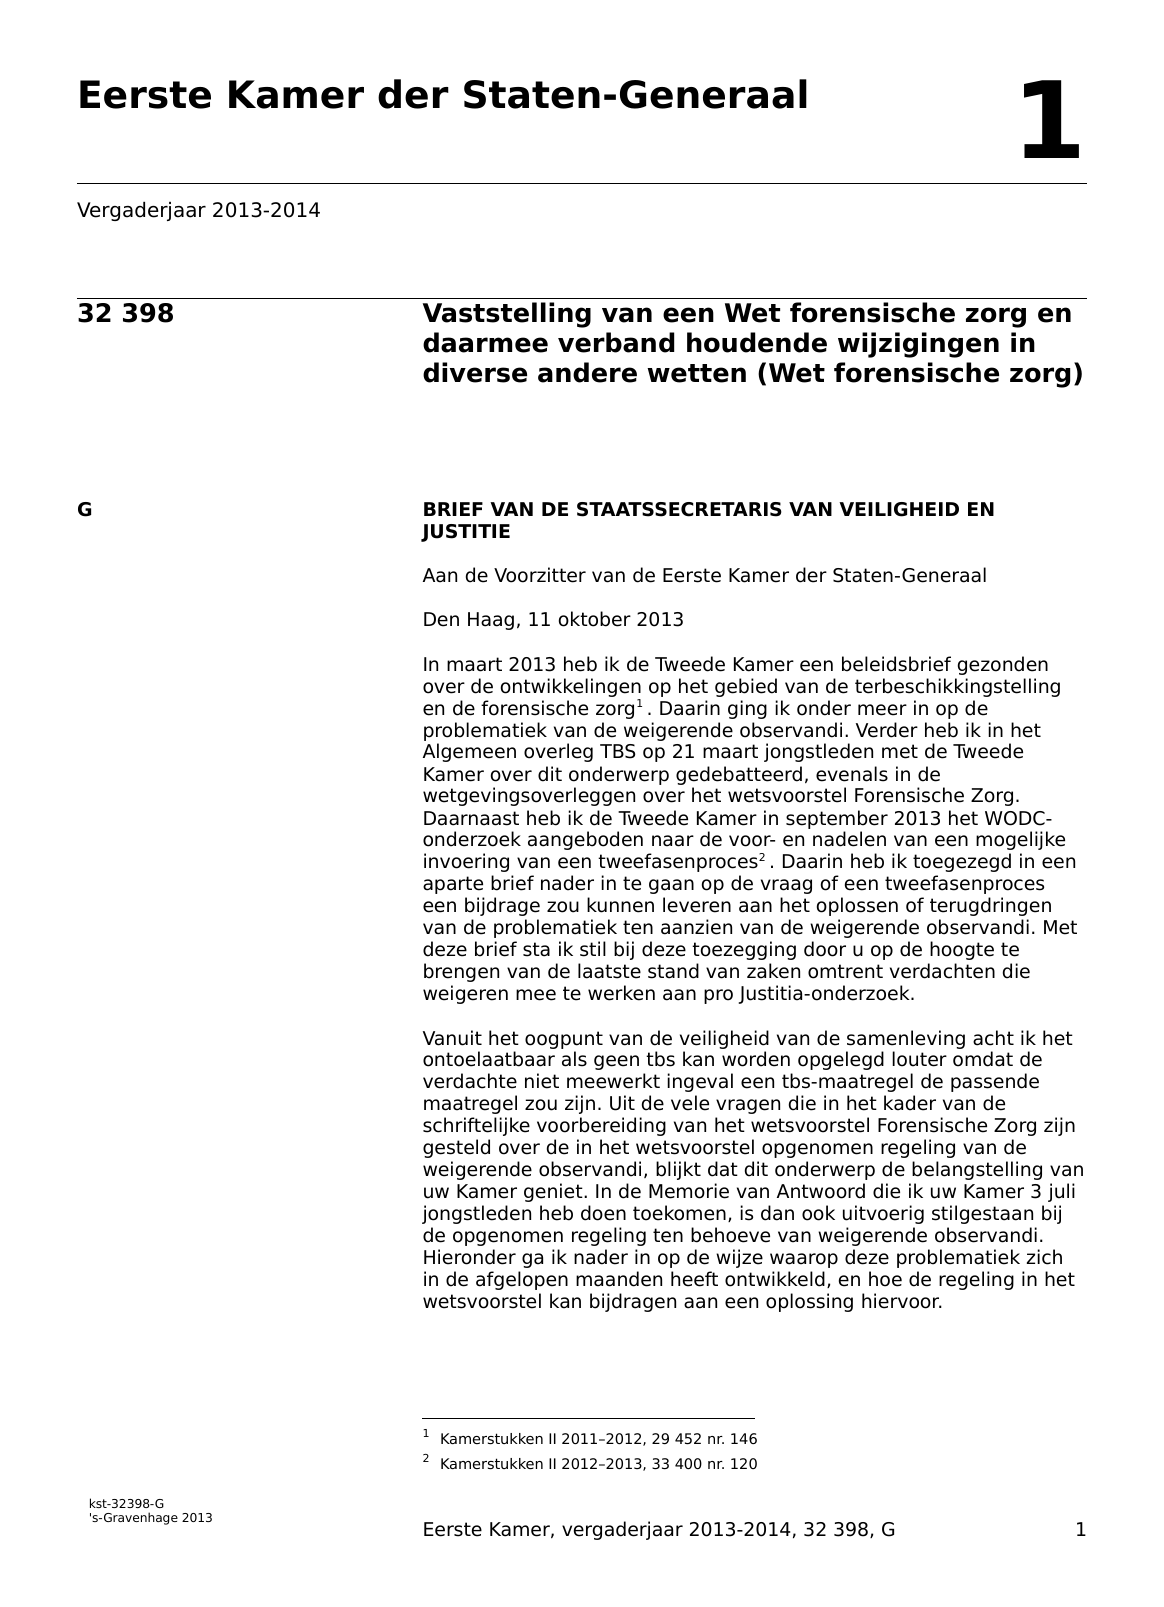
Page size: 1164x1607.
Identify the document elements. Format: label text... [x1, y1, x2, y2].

text Den Haag, 11 oktober 2013 [422, 609, 1087, 631]
text Kamerstukken II 2012–2013, 33 400 nr. 120 [422, 1452, 1087, 1474]
text Kamerstukken II 2011–2012, 29 452 nr. 146 [422, 1427, 1087, 1449]
subtitle G BRIEF VAN DE STAATSSECRETARIS VAN VEILIGHEID EN JUSTITIE [77, 499, 1087, 543]
table_header 1 [886, 59, 1087, 183]
text Vanuit het oogpunt van de veiligheid van de samenleving acht ik het ontoelaatbaar als geen tbs kan worden opgelegd louter omdat de verdachte niet meewerkt ingeval een tbs-maatregel de passende maatregel zou zijn. Uit de vele vragen die in het kader van de schriftelijke voorbereiding van het wetsvoorstel Forensische Zorg zijn gesteld over de in het wetsvoorstel opgenomen regeling van de weigerende observandi, blijkt dat dit onderwerp de belangstelling van uw Kamer geniet. In de Memorie van Antwoord die ik uw Kamer 3 juli jongstleden heb doen toekomen, is dan ook uitvoerig stilgestaan bij de opgenomen regeling ten behoeve van weigerende observandi. Hieronder ga ik nader in op de wijze waarop deze problematiek zich in de afgelopen maanden heeft ontwikkeld, en hoe de regeling in het wetsvoorstel kan bijdragen aan een oplossing hiervoor. [422, 1027, 1087, 1313]
subtitle 32 398 Vaststelling van een Wet forensische zorg en daarmee verband houdende wijzigingen in diverse andere wetten (Wet forensische zorg) [77, 299, 1087, 388]
text kst-32398-G [88, 1497, 323, 1511]
text In maart 2013 heb ik de Tweede Kamer een beleidsbrief gezonden over de ontwikkelingen op het gebied van de terbeschikkingstelling en de forensische zorg. Daarin ging ik onder meer in op de problematiek van de weigerende observandi. Verder heb ik in het Algemeen overleg TBS op 21 maart jongstleden met de Tweede Kamer over dit onderwerp gedebatteerd, evenals in de wetgevingsoverleggen over het wetsvoorstel Forensische Zorg. Daarnaast heb ik de Tweede Kamer in september 2013 het WODC-onderzoek aangeboden naar de voor- en nadelen van een mogelijke invoering van een tweefasenproces. Daarin heb ik toegezegd in een aparte brief nader in te gaan op de vraag of een tweefasenproces een bijdrage zou kunnen leveren aan het oplossen of terugdringen van de problematiek ten aanzien van de weigerende observandi. Met deze brief sta ik stil bij deze toezegging door u op de hoogte te brengen van de laatste stand van zaken omtrent verdachten die weigeren mee te werken aan pro Justitia-onderzoek. [422, 653, 1087, 1005]
table_cell Vergaderjaar 2013-2014 [77, 184, 1087, 298]
table_header Eerste Kamer der Staten-Generaal [77, 59, 886, 183]
text 's-Gravenhage 2013 [88, 1511, 323, 1525]
text Aan de Voorzitter van de Eerste Kamer der Staten-Generaal [422, 565, 1087, 587]
